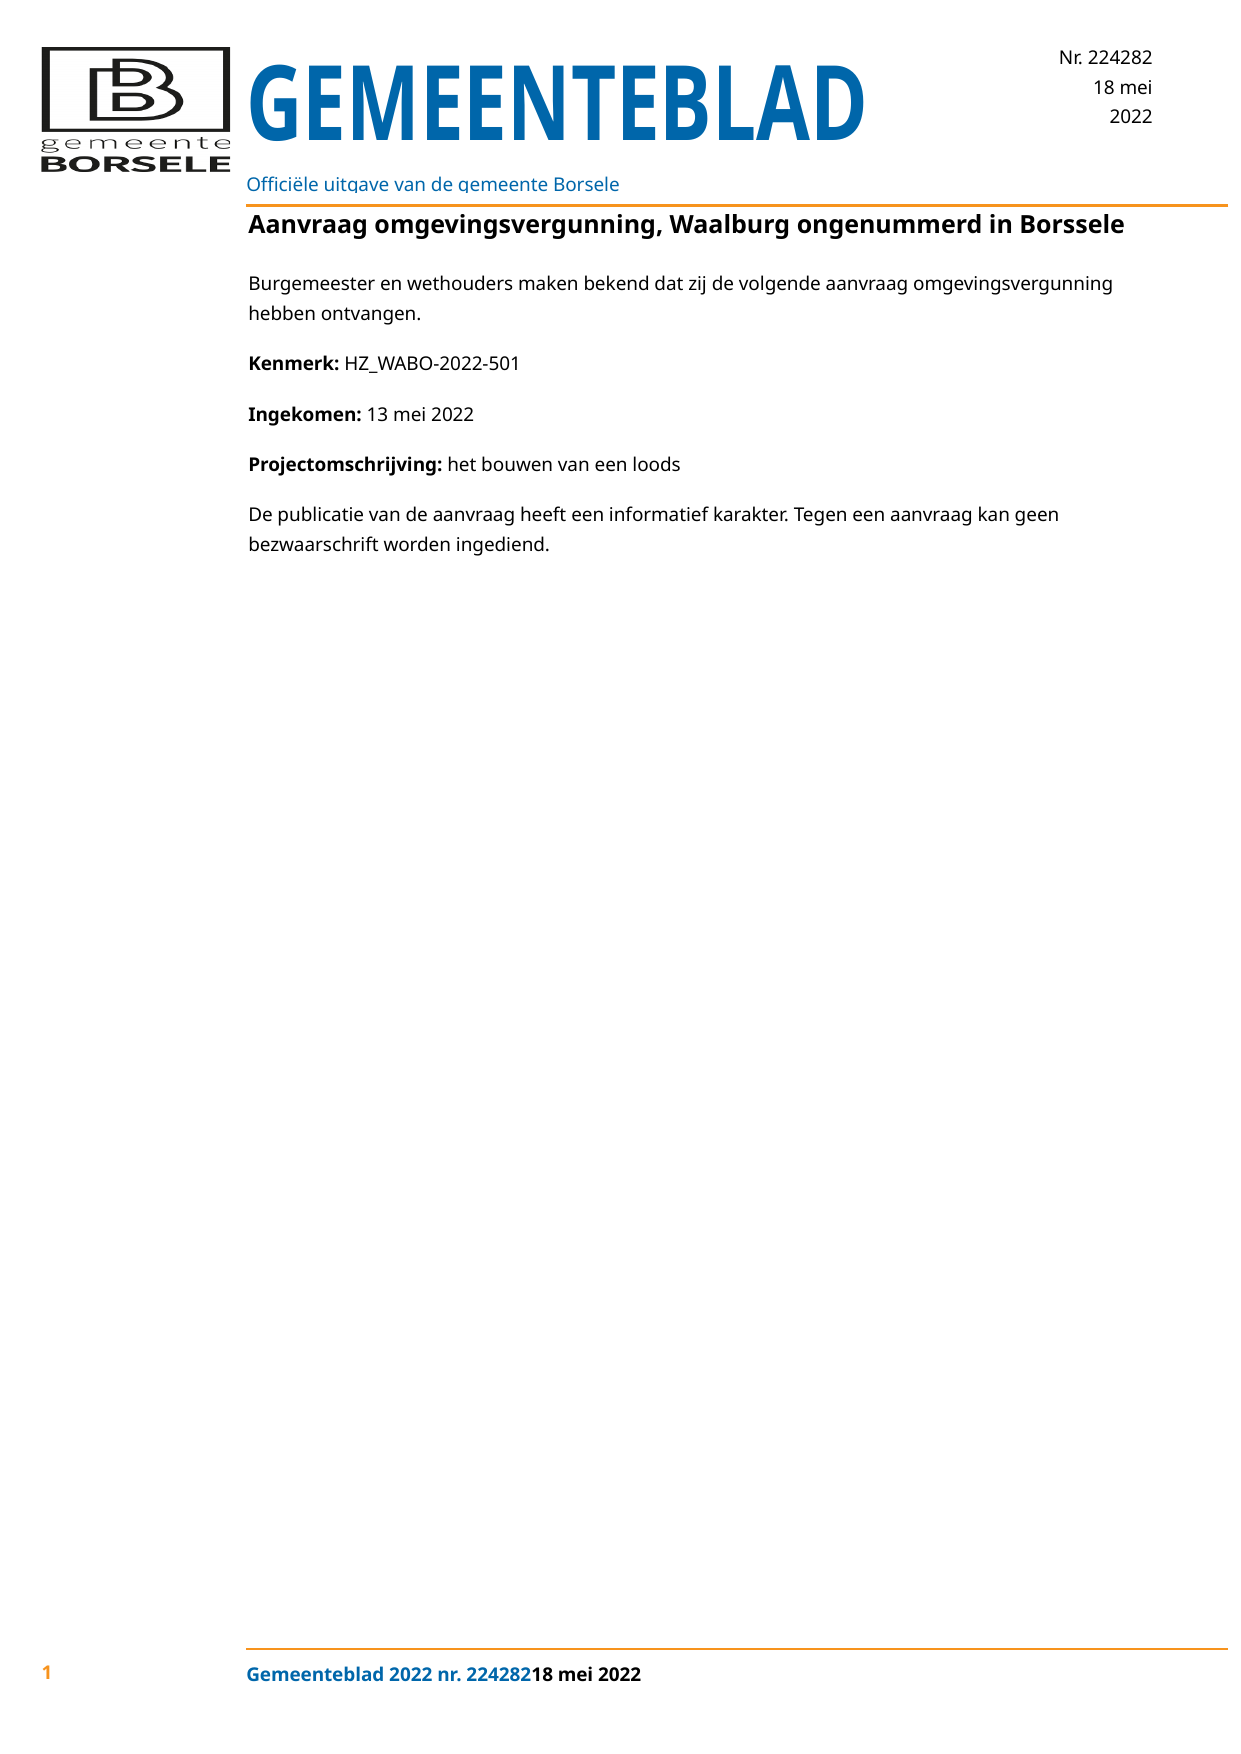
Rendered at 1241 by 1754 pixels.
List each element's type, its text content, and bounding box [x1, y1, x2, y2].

text De publicatie van de aanvraag heeft een informatief karakter. Tegen een aanvraag kan geen bezwaarschrift worden ingediend. [248, 502, 1152, 557]
text Aanvraag omgevingsvergunning, Waalburg ongenummerd in Borssele [248, 207, 1152, 241]
text Burgemeester en wethouders maken bekend dat zij de volgende aanvraag omgevingsvergunning hebben ontvangen. [248, 270, 1152, 326]
text Projectomschrijving: het bouwen van een loods [248, 451, 1152, 477]
text Ingekomen: 13 mei 2022 [248, 401, 1152, 426]
text Kenmerk: HZ_WABO-2022-501 [248, 350, 1152, 376]
picture [41, 47, 231, 172]
